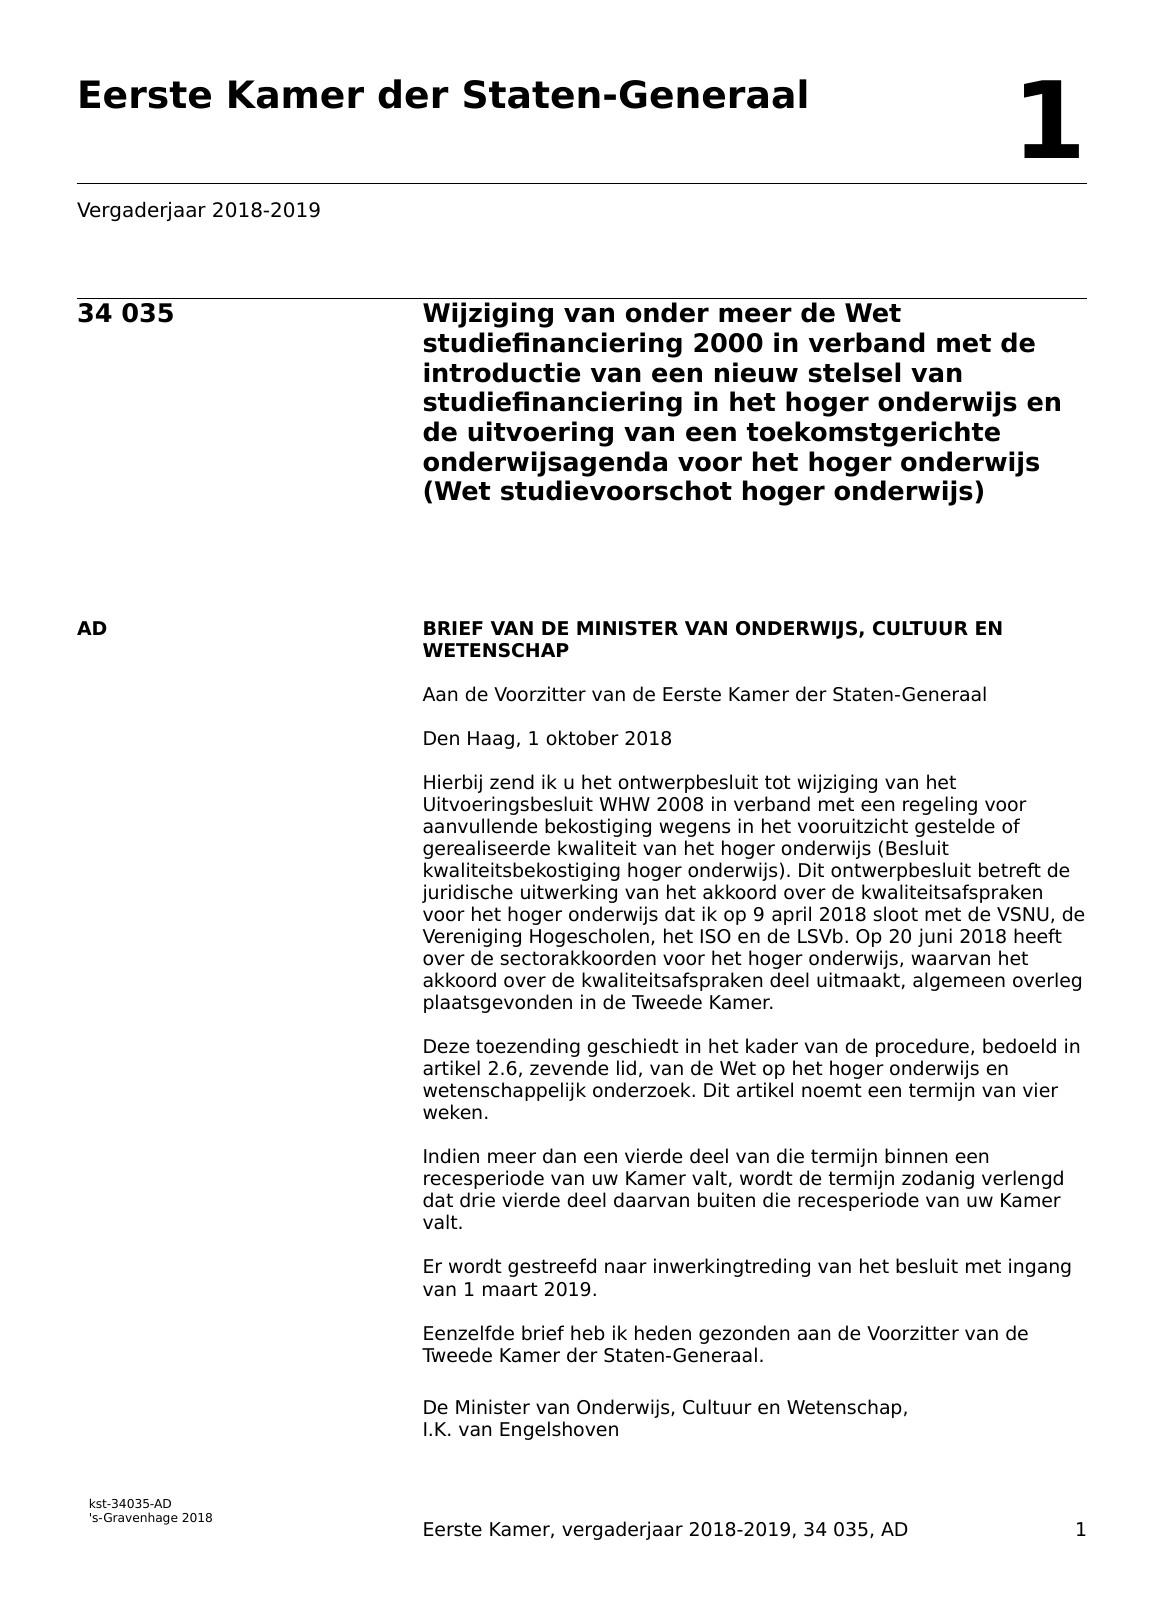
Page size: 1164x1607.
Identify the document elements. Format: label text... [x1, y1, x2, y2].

table_cell Vergaderjaar 2018-2019 [77, 184, 1087, 298]
text 's-Gravenhage 2018 [88, 1511, 323, 1525]
subtitle 34 035 Wijziging van onder meer de Wet studiefinanciering 2000 in verband met de introductie van een nieuw stelsel van studiefinanciering in het hoger onderwijs en de uitvoering van een toekomstgerichte onderwijsagenda voor het hoger onderwijs (Wet studievoorschot hoger onderwijs) [77, 299, 1087, 507]
text kst-34035-AD [88, 1497, 323, 1511]
text Aan de Voorzitter van de Eerste Kamer der Staten-Generaal [422, 684, 1087, 706]
text Er wordt gestreefd naar inwerkingtreding van het besluit met ingang van 1 maart 2019. [422, 1256, 1087, 1300]
text Hierbij zend ik u het ontwerpbesluit tot wijziging van het Uitvoeringsbesluit WHW 2008 in verband met een regeling voor aanvullende bekostiging wegens in het vooruitzicht gestelde of gerealiseerde kwaliteit van het hoger onderwijs (Besluit kwaliteitsbekostiging hoger onderwijs). Dit ontwerpbesluit betreft de juridische uitwerking van het akkoord over de kwaliteitsafspraken voor het hoger onderwijs dat ik op 9 april 2018 sloot met de VSNU, de Vereniging Hogescholen, het ISO en de LSVb. Op 20 juni 2018 heeft over de sectorakkoorden voor het hoger onderwijs, waarvan het akkoord over de kwaliteitsafspraken deel uitmaakt, algemeen overleg plaatsgevonden in de Tweede Kamer. [422, 772, 1087, 1014]
table_header 1 [886, 59, 1087, 183]
subtitle AD BRIEF VAN DE MINISTER VAN ONDERWIJS, CULTUUR EN WETENSCHAP [77, 618, 1087, 662]
text Deze toezending geschiedt in het kader van de procedure, bedoeld in artikel 2.6, zevende lid, van de Wet op het hoger onderwijs en wetenschappelijk onderzoek. Dit artikel noemt een termijn van vier weken. [422, 1036, 1087, 1124]
text Eenzelfde brief heb ik heden gezonden aan de Voorzitter van de Tweede Kamer der Staten-Generaal. [422, 1323, 1087, 1367]
text Indien meer dan een vierde deel van die termijn binnen een recesperiode van uw Kamer valt, wordt de termijn zodanig verlengd dat drie vierde deel daarvan buiten die recesperiode van uw Kamer valt. [422, 1146, 1087, 1234]
text De Minister van Onderwijs, Cultuur en Wetenschap, I.K. van Engelshoven [422, 1397, 1087, 1441]
table_header Eerste Kamer der Staten-Generaal [77, 59, 886, 183]
text Den Haag, 1 oktober 2018 [422, 728, 1087, 750]
